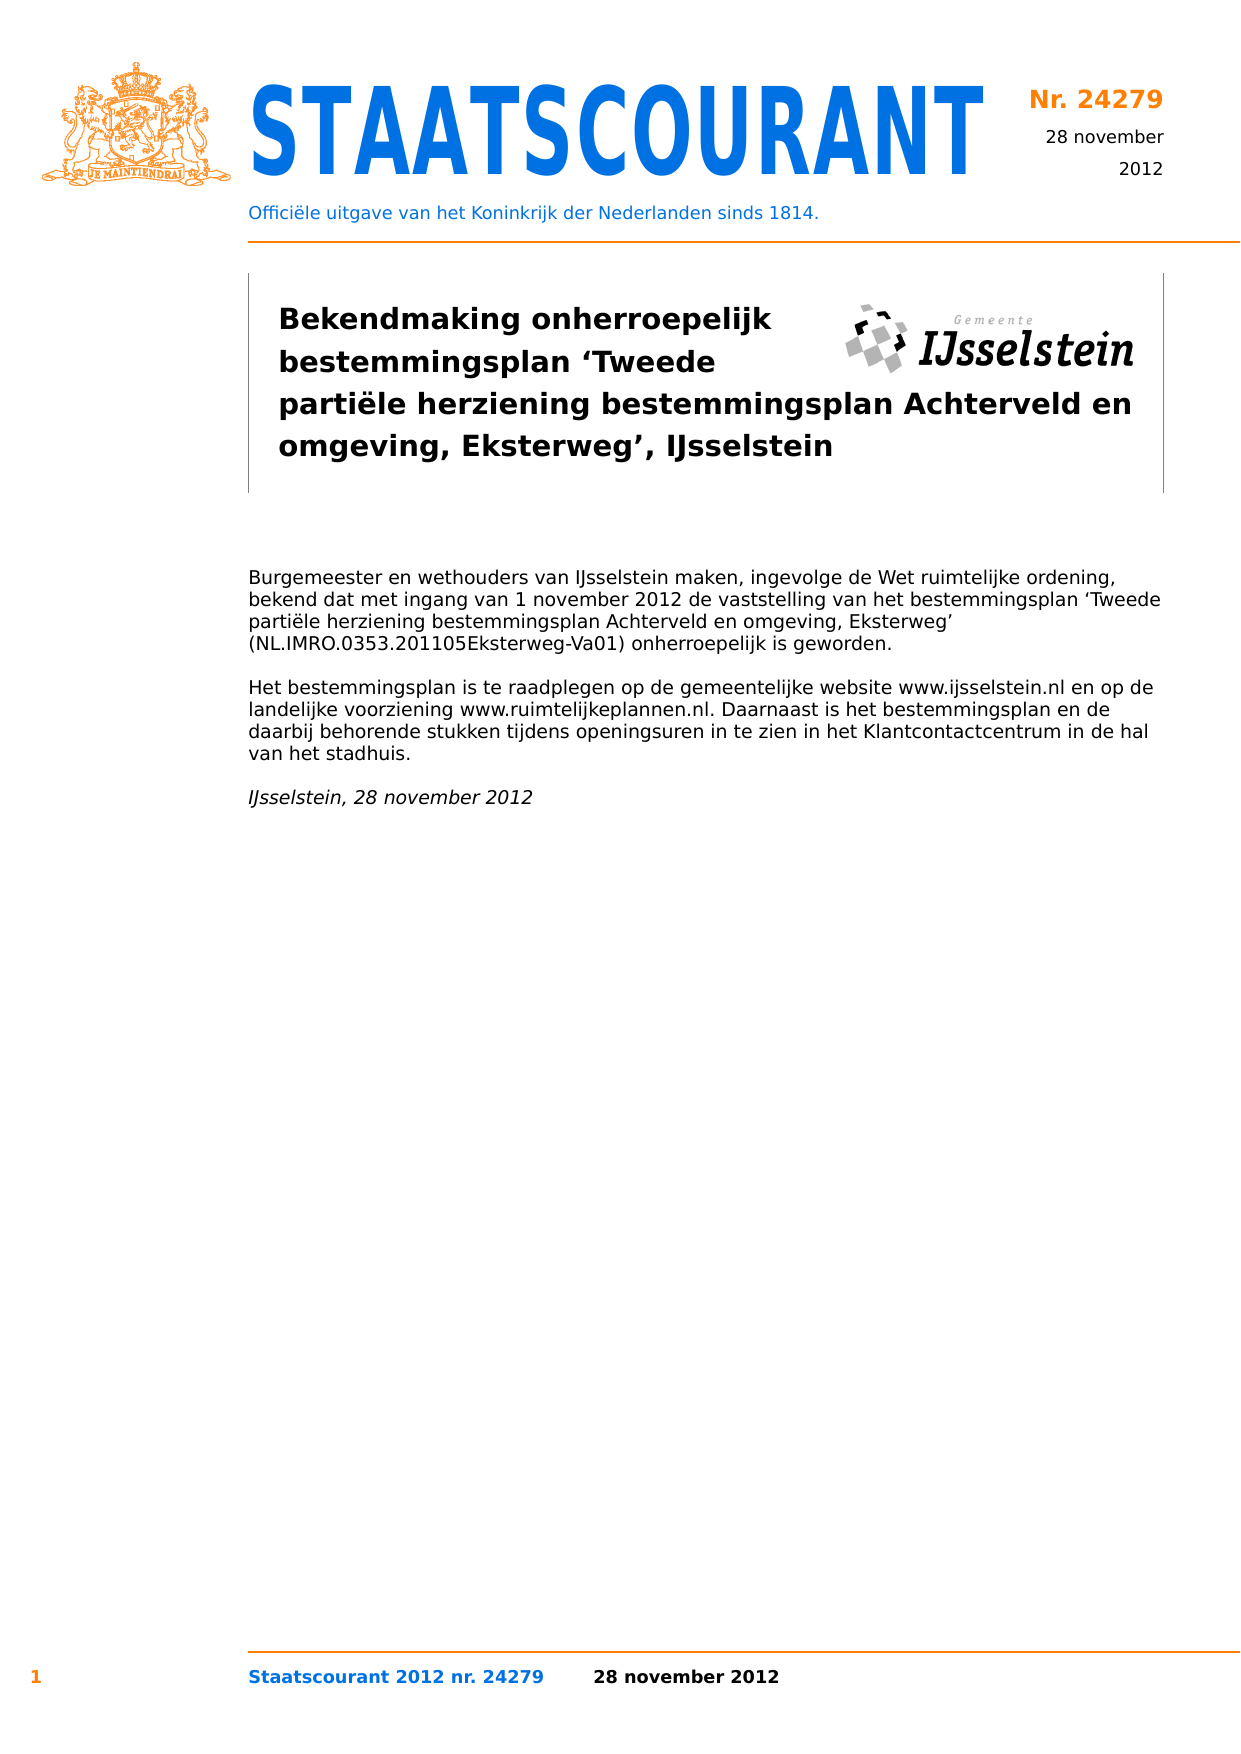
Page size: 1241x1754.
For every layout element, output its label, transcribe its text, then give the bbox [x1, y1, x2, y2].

table_cell Officiële uitgave van het Koninkrijk der Nederlanden sinds 1814. [248, 203, 1240, 241]
text IJsselstein, 28 november 2012 [248, 787, 1163, 809]
table_header Nr. 24279 [998, 62, 1240, 121]
table_header [25, 62, 248, 241]
text Burgemeester en wethouders van IJsselstein maken, ingevolge de Wet ruimtelijke ordening, bekend dat met ingang van 1 november 2012 de vaststelling van het bestemmingsplan ‘Tweede partiële herziening bestemmingsplan Achterveld en omgeving, Eksterweg’ (NL.IMRO.0353.201105Eksterweg-Va01) onherroepelijk is geworden. [248, 567, 1163, 655]
table_header STAATSCOURANT [248, 62, 998, 203]
text Het bestemmingsplan is te raadplegen op de gemeentelijke website www.ijsselstein.nl en op de landelijke voorziening www.ruimtelijkeplannen.nl. Daarnaast is het bestemmingsplan en de daarbij behorende stukken tijdens openingsuren in te zien in het Klantcontactcentrum in de hal van het stadhuis. [248, 677, 1163, 765]
picture [41, 62, 231, 186]
table_cell 28 november [998, 121, 1240, 153]
picture [844, 302, 1134, 374]
table_cell 2012 [998, 153, 1240, 203]
subtitle Bekendmaking onherroepelijk bestemmingsplan ‘Tweede partiële herziening bestemmingsplan Achterveld en omgeving, Eksterweg’, IJsselstein [249, 273, 1163, 493]
